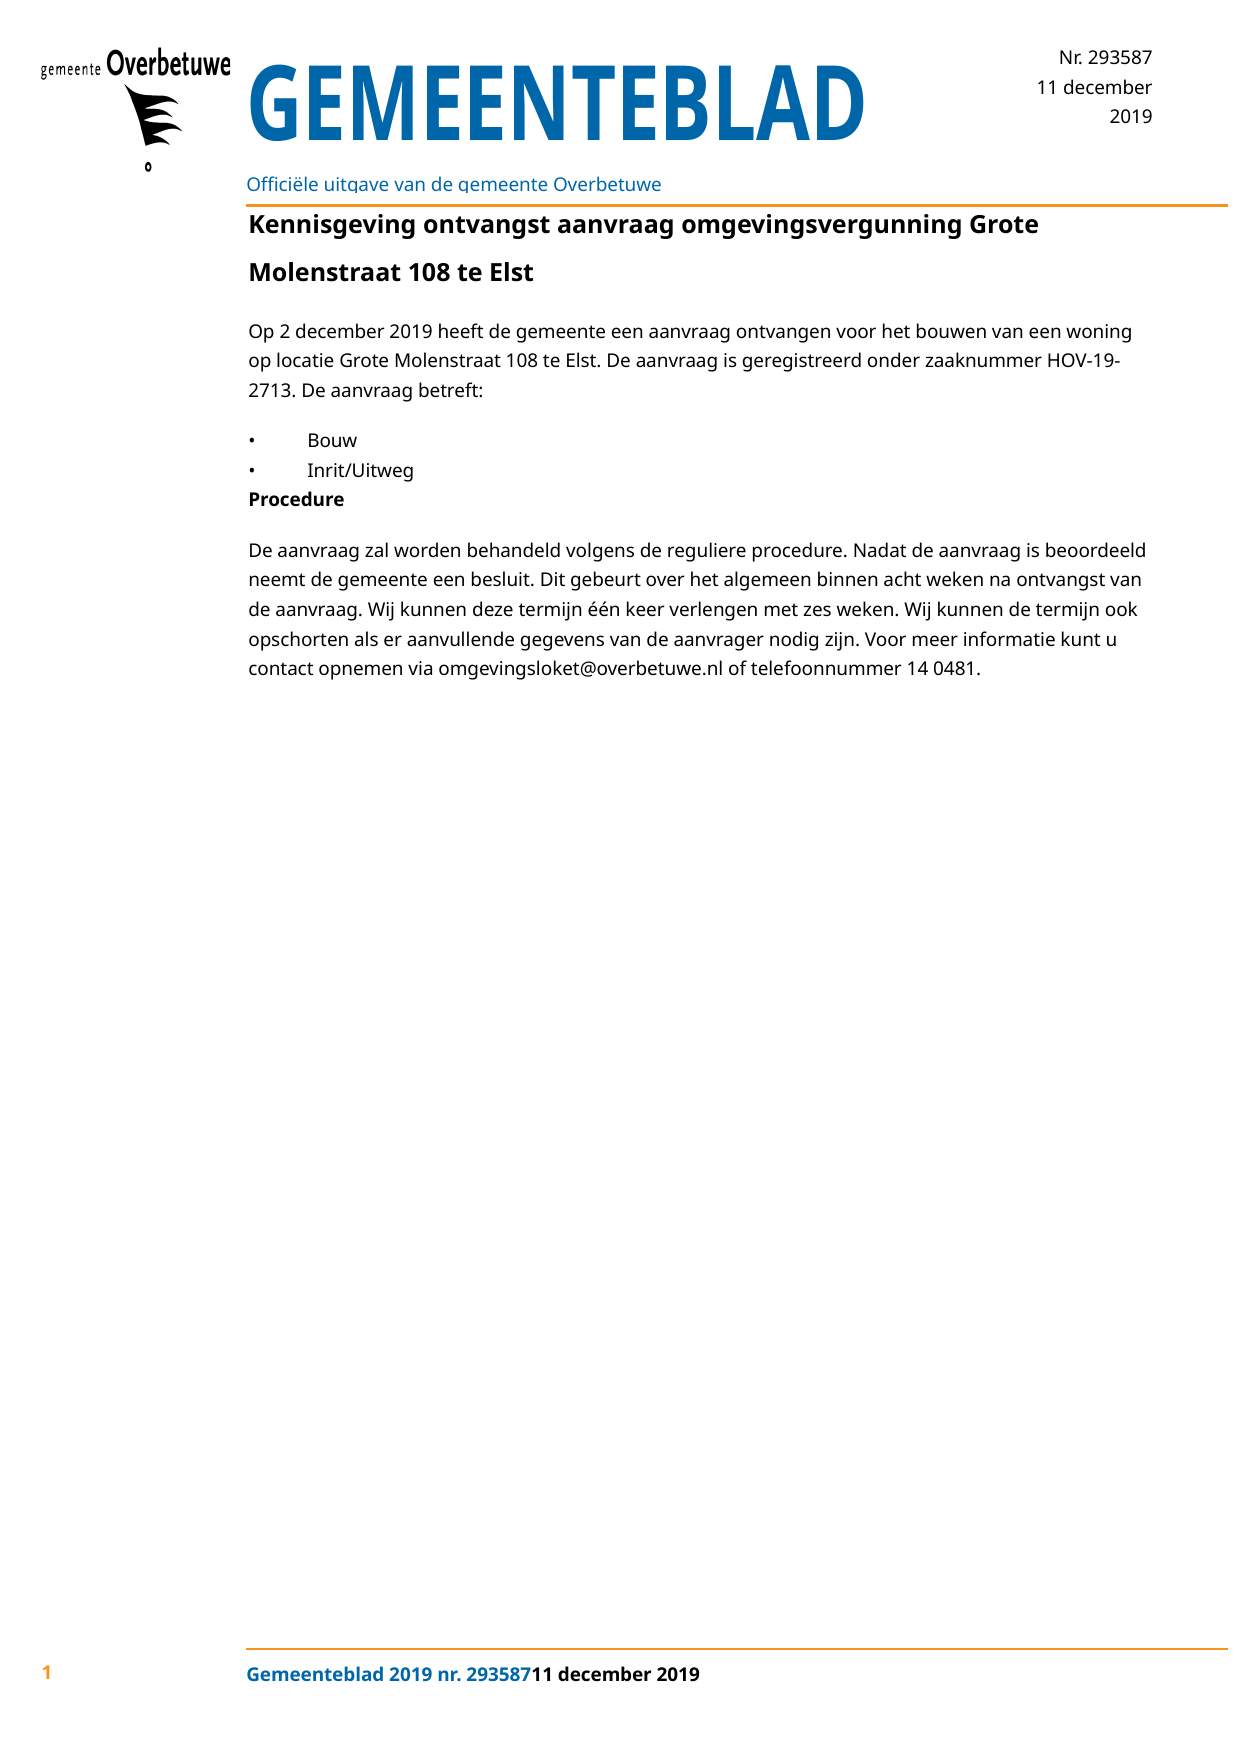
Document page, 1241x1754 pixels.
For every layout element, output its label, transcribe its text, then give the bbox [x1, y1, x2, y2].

list Inrit/Uitweg [248, 457, 1152, 483]
text Kennisgeving ontvangst aanvraag omgevingsvergunning Grote Molenstraat 108 te Elst [248, 207, 1152, 288]
text Op 2 december 2019 heeft de gemeente een aanvraag ontvangen voor het bouwen van een woning op locatie Grote Molenstraat 108 te Elst. De aanvraag is geregistreerd onder zaaknummer HOV-19-2713. De aanvraag betreft: [248, 318, 1152, 403]
list Bouw [248, 427, 1152, 453]
picture [41, 47, 231, 172]
text De aanvraag zal worden behandeld volgens de reguliere procedure. Nadat de aanvraag is beoordeeld neemt de gemeente een besluit. Dit gebeurt over het algemeen binnen acht weken na ontvangst van de aanvraag. Wij kunnen deze termijn één keer verlengen met zes weken. Wij kunnen de termijn ook opschorten als er aanvullende gegevens van de aanvrager nodig zijn. Voor meer informatie kunt u contact opnemen via omgevingsloket@overbetuwe.nl of telefoonnummer 14 0481. [248, 537, 1152, 681]
text Procedure [248, 487, 1152, 512]
